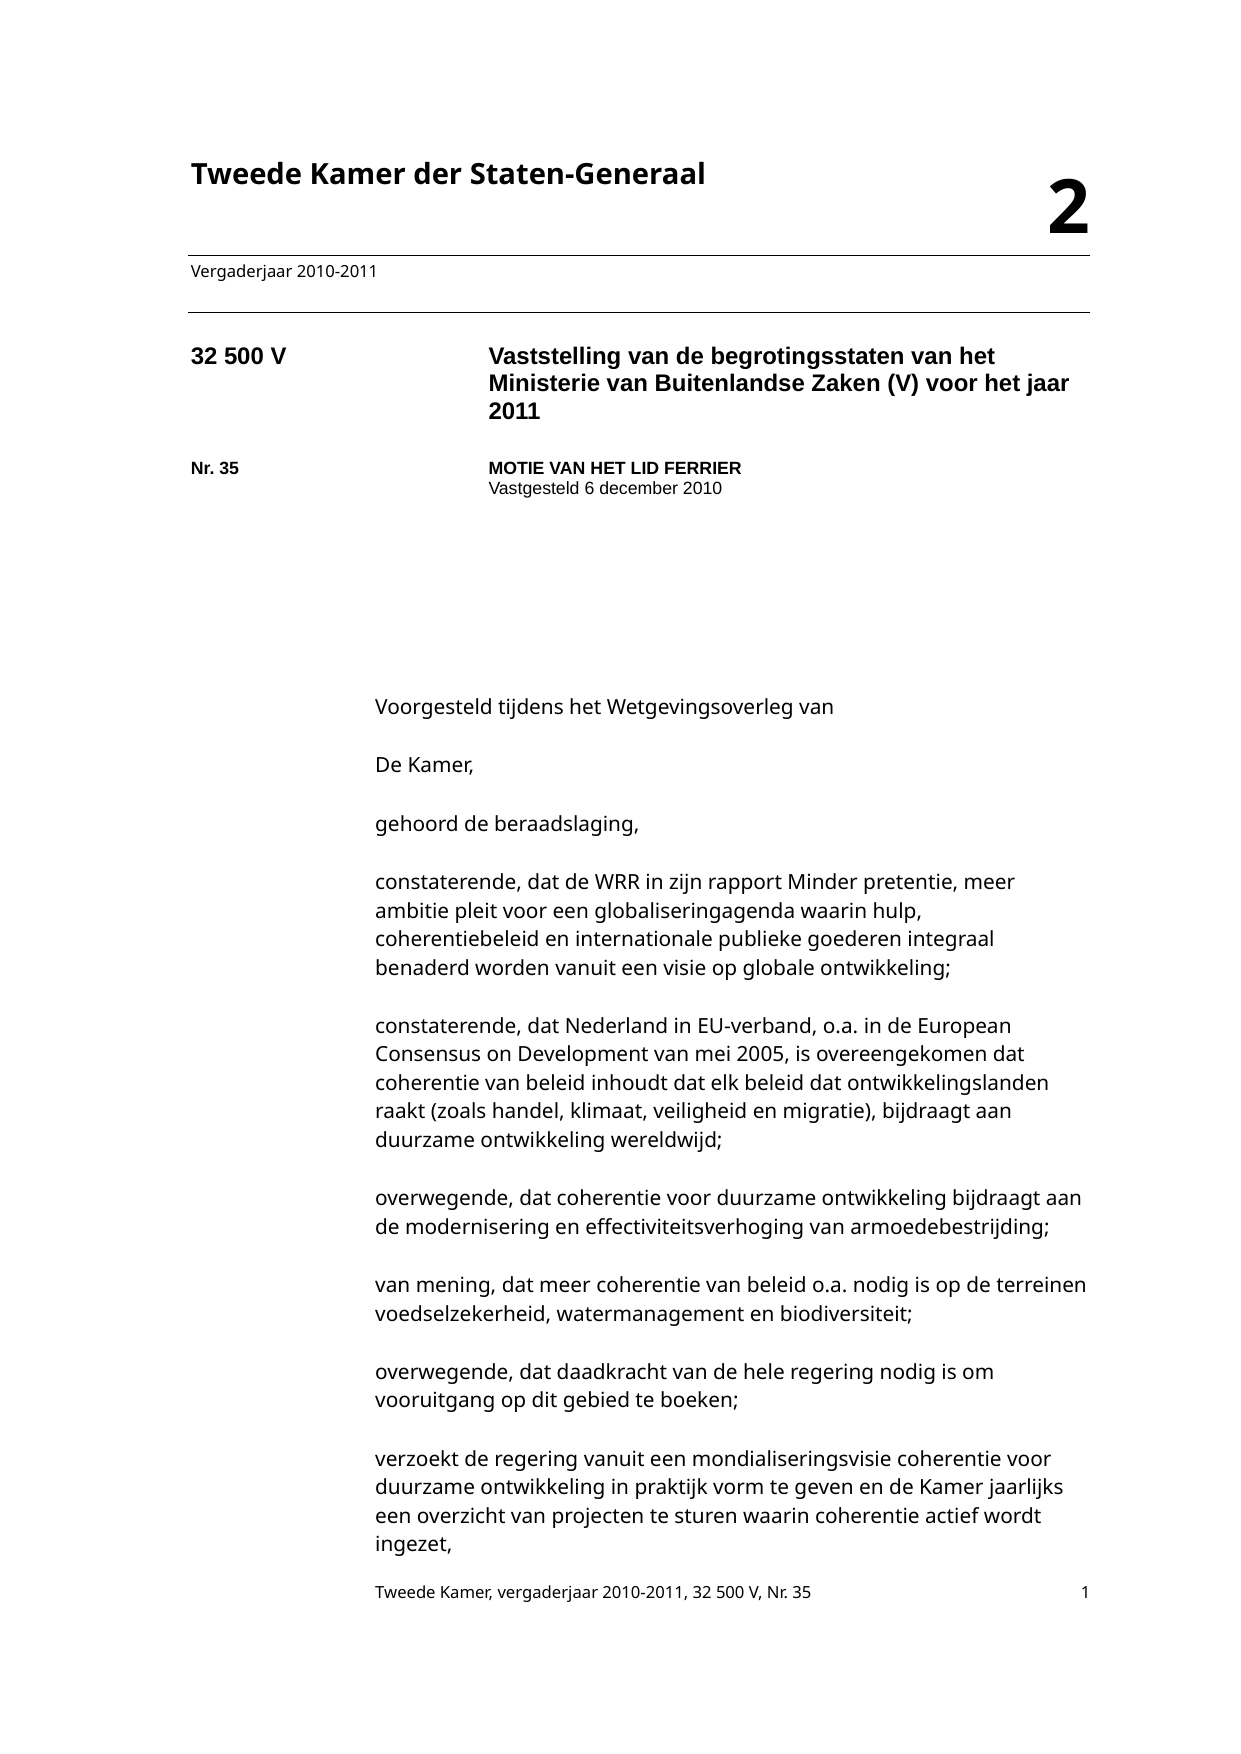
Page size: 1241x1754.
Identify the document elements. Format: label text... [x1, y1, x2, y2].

text De Kamer, [375, 751, 1090, 779]
text constaterende, dat Nederland in EU-verband, o.a. in de European Consensus on Development van mei 2005, is overeengekomen dat coherentie van beleid inhoudt dat elk beleid dat ontwikkelingslanden raakt (zoals handel, klimaat, veiligheid en migratie), bijdraagt aan duurzame ontwikkeling wereldwijd; [375, 1011, 1090, 1153]
table_cell 32 500 V [188, 339, 485, 454]
table_cell [485, 256, 1090, 312]
text overwegende, dat coherentie voor duurzame ontwikkeling bijdraagt aan de modernisering en effectiviteitsverhoging van armoedebestrijding; [375, 1183, 1090, 1240]
table_cell [485, 313, 1090, 339]
table_cell Vergaderjaar 2010-2011 [188, 256, 485, 312]
text overwegende, dat daadkracht van de hele regering nodig is om vooruitgang op dit gebied te boeken; [375, 1357, 1090, 1414]
text Voorgesteld tijdens het Wetgevingsoverleg van [375, 692, 1090, 721]
text gehoord de beraadslaging, [375, 809, 1090, 837]
table_header 2 [910, 150, 1090, 255]
table_header Tweede Kamer der Staten-Generaal [188, 150, 909, 255]
table_cell Nr. 35 [188, 455, 485, 573]
text verzoekt de regering vanuit een mondialiseringsvisie coherentie voor duurzame ontwikkeling in praktijk vorm te geven en de Kamer jaarlijks een overzicht van projecten te sturen waarin coherentie actief wordt ingezet, [375, 1444, 1090, 1558]
table_cell [188, 313, 485, 339]
text constaterende, dat de WRR in zijn rapport Minder pretentie, meer ambitie pleit voor een globaliseringagenda waarin hulp, coherentiebeleid en internationale publieke goederen integraal benaderd worden vanuit een visie op globale ontwikkeling; [375, 867, 1090, 981]
table_cell MOTIE VAN HET LID FERRIER Vastgesteld 6 december 2010 [485, 455, 1090, 573]
table_cell Vaststelling van de begrotingsstaten van het Ministerie van Buitenlandse Zaken (V) voor het jaar 2011 [485, 339, 1090, 454]
text van mening, dat meer coherentie van beleid o.a. nodig is op de terreinen voedselzekerheid, watermanagement en biodiversiteit; [375, 1270, 1090, 1327]
